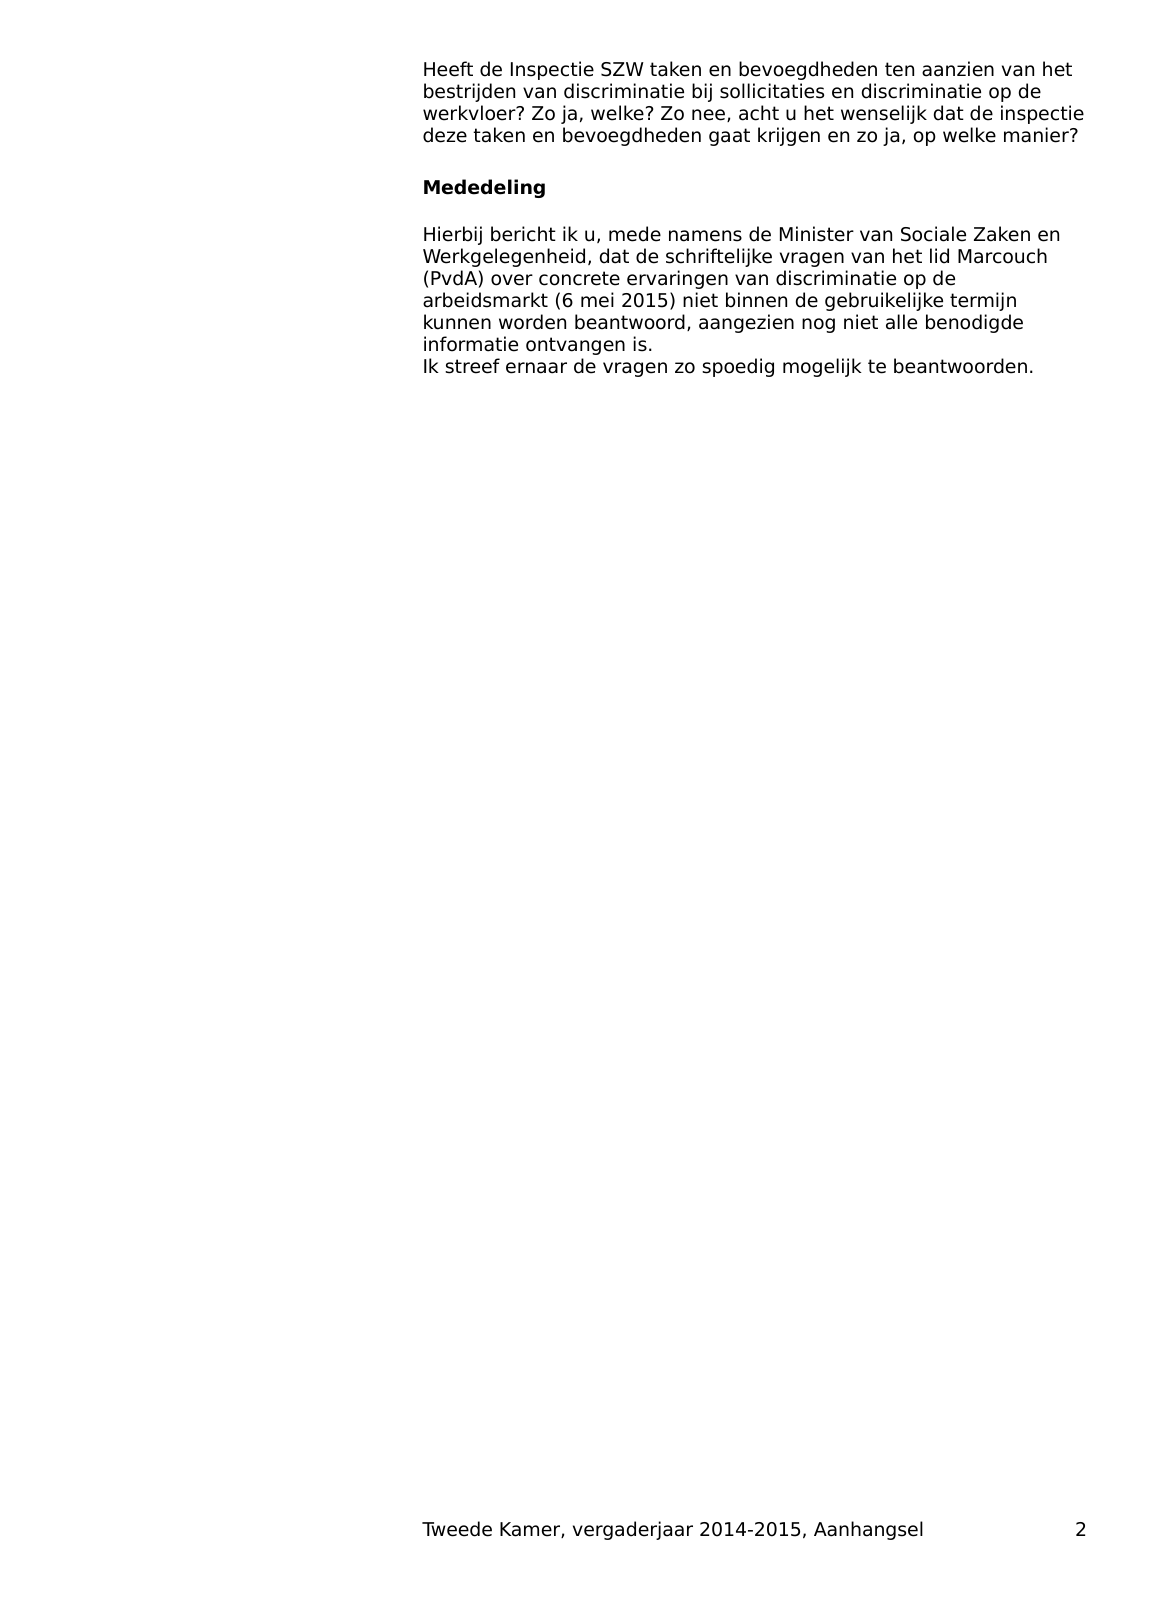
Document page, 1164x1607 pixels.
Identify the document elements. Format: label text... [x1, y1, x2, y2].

text Ik streef ernaar de vragen zo spoedig mogelijk te beantwoorden. [422, 356, 1087, 378]
subtitle Mededeling [422, 177, 1087, 199]
text Heeft de Inspectie SZW taken en bevoegdheden ten aanzien van het bestrijden van discriminatie bij sollicitaties en discriminatie op de werkvloer? Zo ja, welke? Zo nee, acht u het wenselijk dat de inspectie deze taken en bevoegdheden gaat krijgen en zo ja, op welke manier? [422, 59, 1087, 147]
text Hierbij bericht ik u, mede namens de Minister van Sociale Zaken en Werkgelegenheid, dat de schriftelijke vragen van het lid Marcouch (PvdA) over concrete ervaringen van discriminatie op de arbeidsmarkt (6 mei 2015) niet binnen de gebruikelijke termijn kunnen worden beantwoord, aangezien nog niet alle benodigde informatie ontvangen is. [422, 224, 1087, 356]
